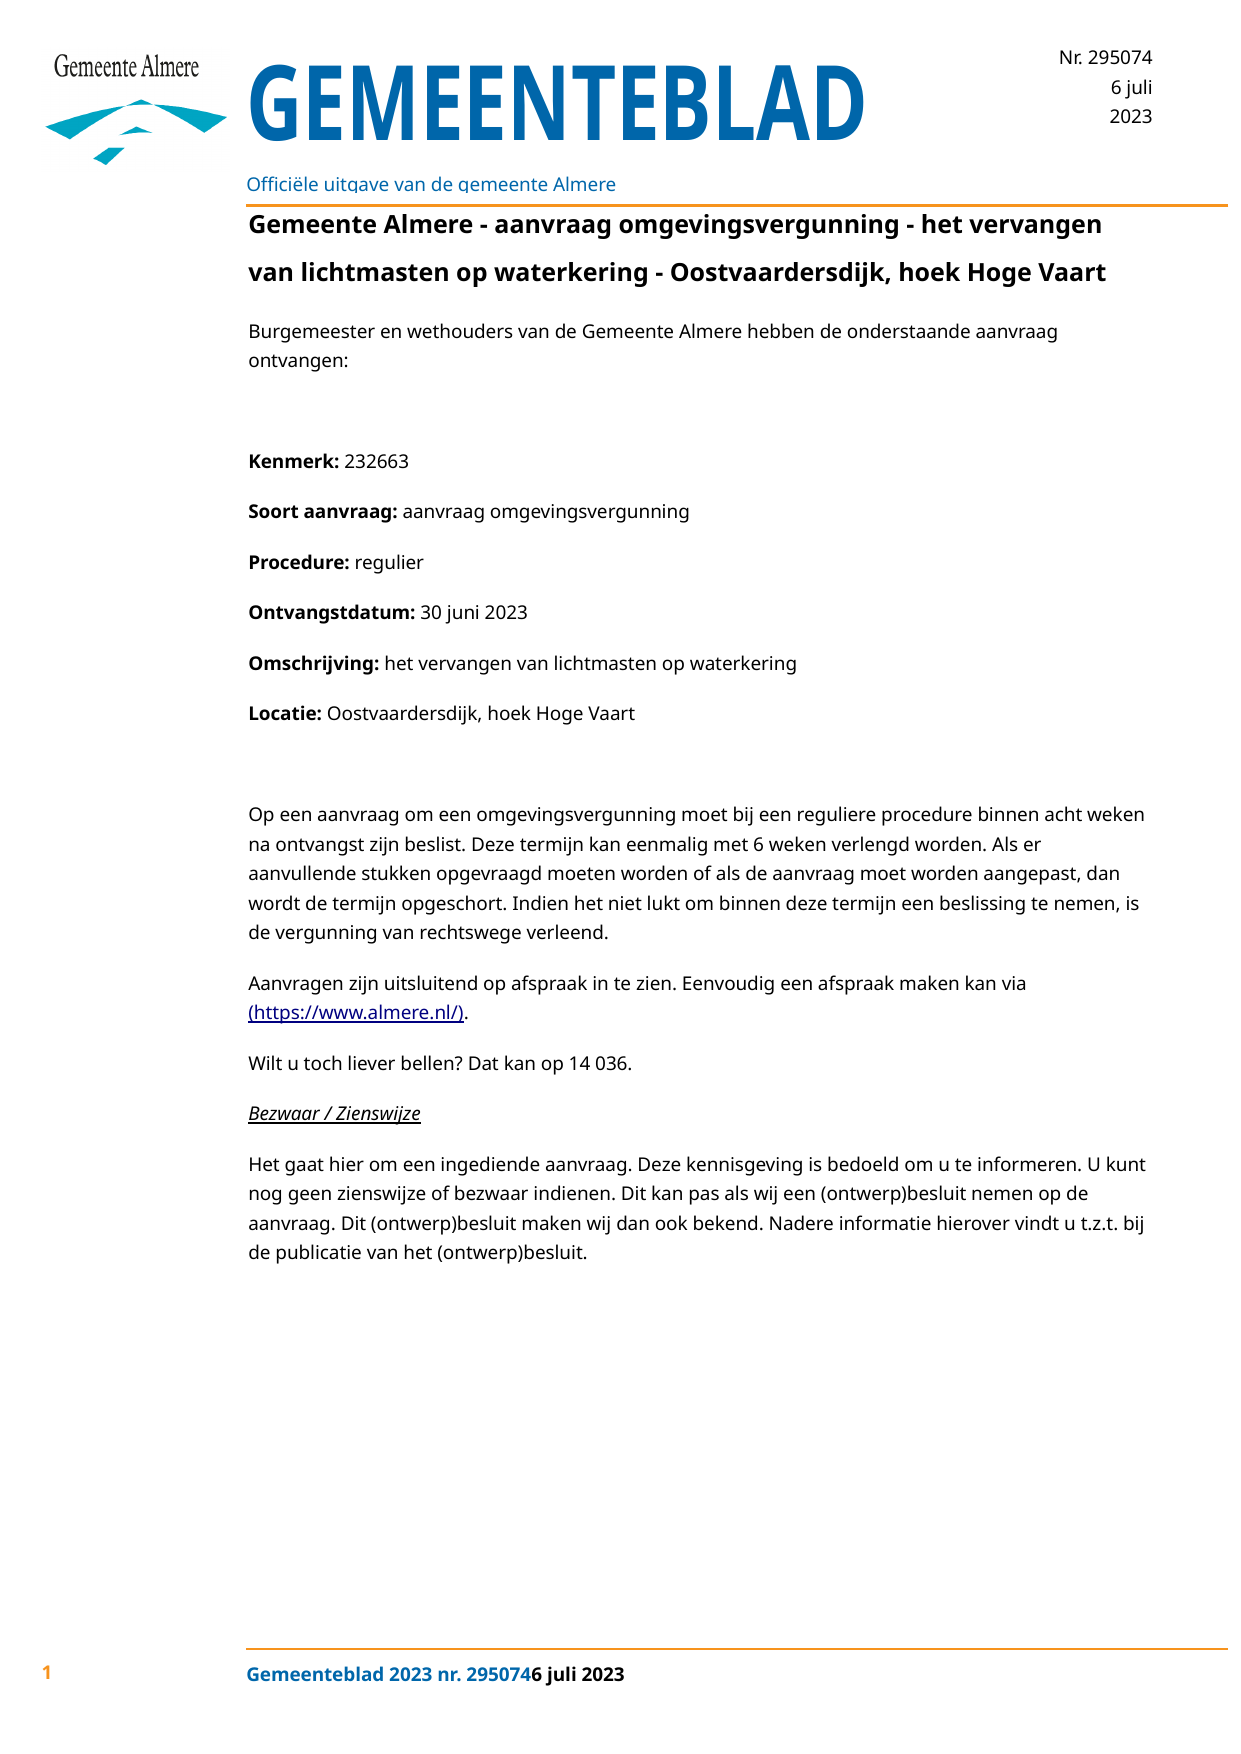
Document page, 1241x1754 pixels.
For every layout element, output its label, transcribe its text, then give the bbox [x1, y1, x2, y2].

text Wilt u toch liever bellen? Dat kan op 14 036. [248, 1050, 1152, 1076]
text Kenmerk: 232663 [248, 448, 1152, 474]
text Burgemeester en wethouders van de Gemeente Almere hebben de onderstaande aanvraag ontvangen: [248, 318, 1152, 373]
text Op een aanvraag om een omgevingsvergunning moet bij een reguliere procedure binnen acht weken na ontvangst zijn beslist. Deze termijn kan eenmalig met 6 weken verlengd worden. Als er aanvullende stukken opgevraagd moeten worden of als de aanvraag moet worden aangepast, dan wordt de termijn opgeschort. Indien het niet lukt om binnen deze termijn een beslissing te nemen, is de vergunning van rechtswege verleend. [248, 801, 1152, 945]
picture [41, 47, 231, 172]
text Omschrijving: het vervangen van lichtmasten op waterkering [248, 650, 1152, 676]
text Het gaat hier om een ingediende aanvraag. Deze kennisgeving is bedoeld om u te informeren. U kunt nog geen zienswijze of bezwaar indienen. Dit kan pas als wij een (ontwerp)besluit nemen op de aanvraag. Dit (ontwerp)besluit maken wij dan ook bekend. Nadere informatie hierover vindt u t.z.t. bij de publicatie van het (ontwerp)besluit. [248, 1151, 1152, 1265]
text Procedure: regulier [248, 549, 1152, 575]
text Locatie: Oostvaardersdijk, hoek Hoge Vaart [248, 700, 1152, 726]
text Aanvragen zijn uitsluitend op afspraak in te zien. Eenvoudig een afspraak maken kan via (https://www.almere.nl/). [248, 970, 1152, 1025]
text Bezwaar / Zienswijze [248, 1100, 1152, 1126]
text Gemeente Almere - aanvraag omgevingsvergunning - het vervangen van lichtmasten op waterkering - Oostvaardersdijk, hoek Hoge Vaart [248, 207, 1152, 288]
text Ontvangstdatum: 30 juni 2023 [248, 599, 1152, 625]
text Soort aanvraag: aanvraag omgevingsvergunning [248, 499, 1152, 524]
